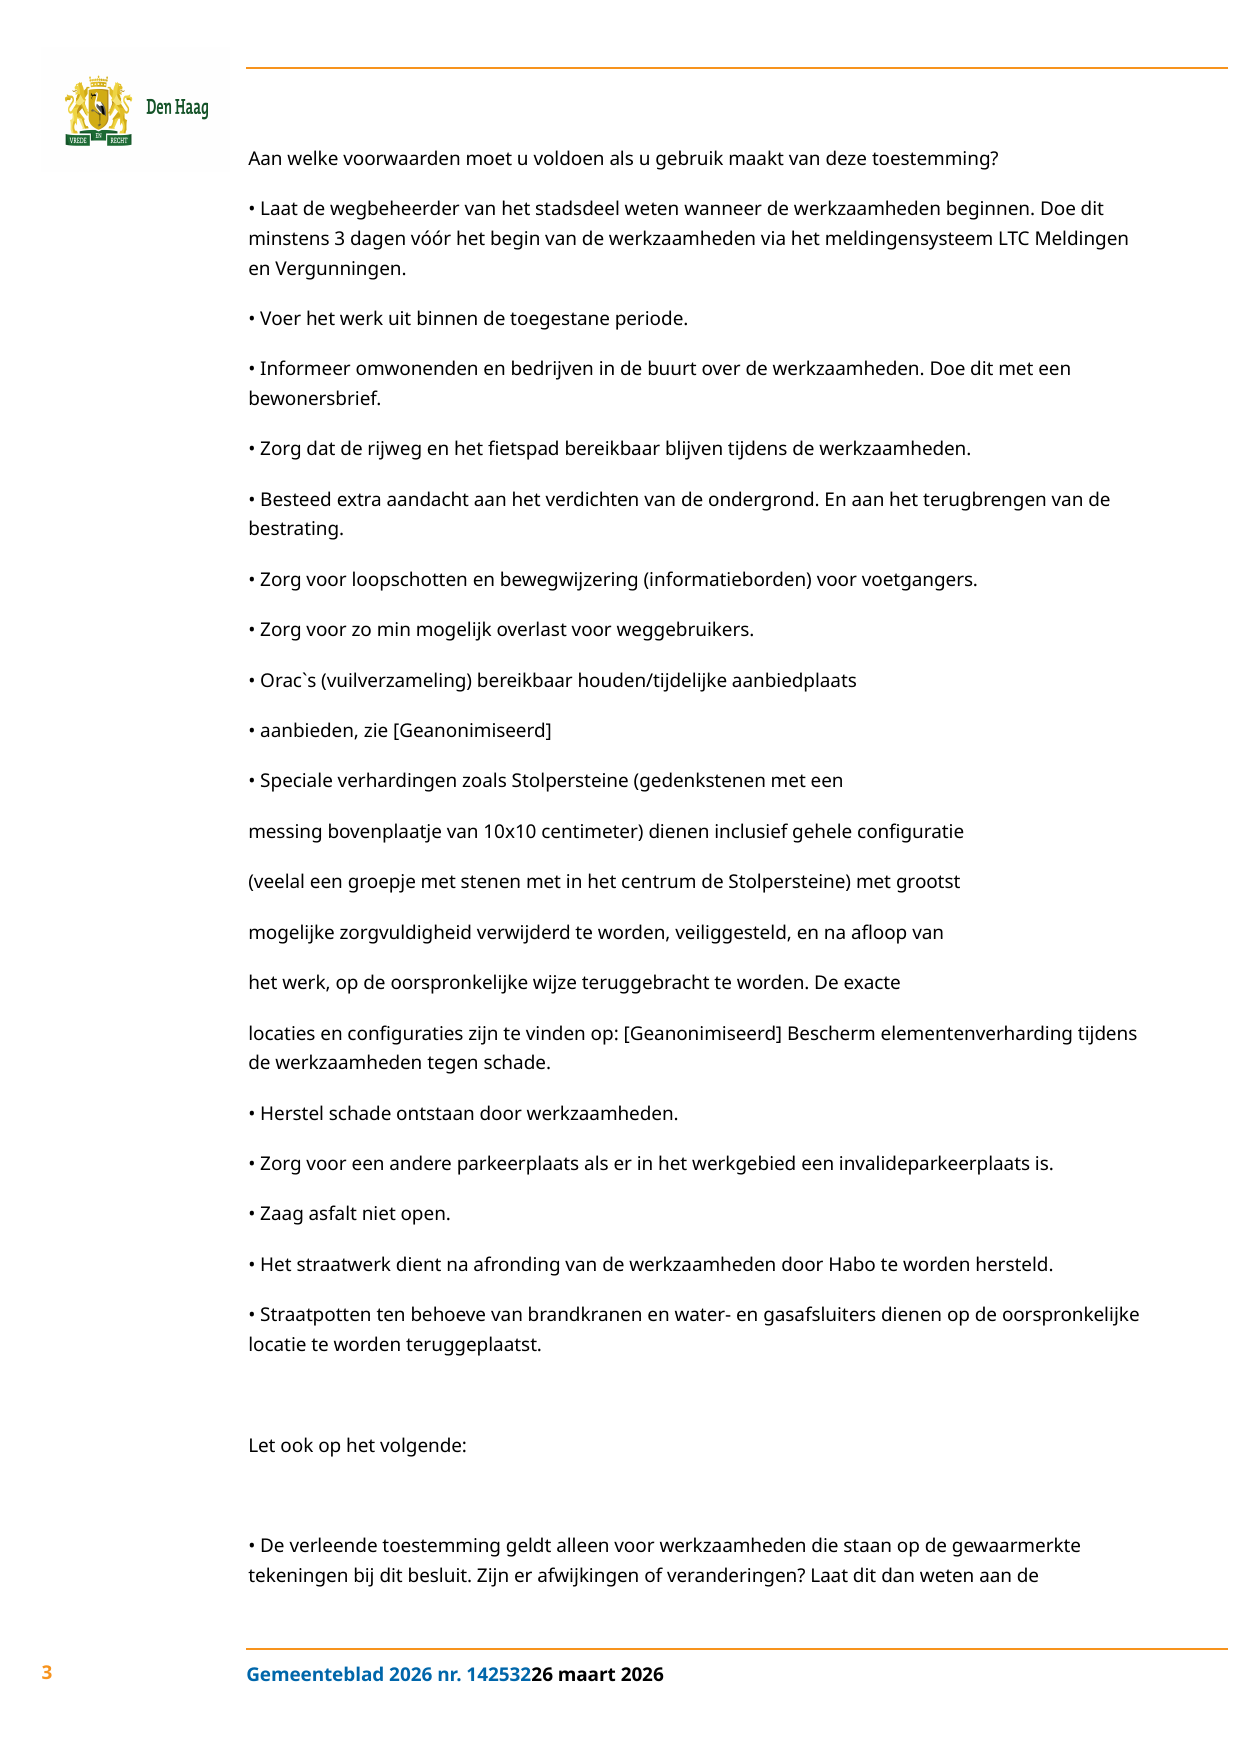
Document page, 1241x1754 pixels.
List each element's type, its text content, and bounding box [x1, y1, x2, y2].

text locaties en configuraties zijn te vinden op: [Geanonimiseerd] Bescherm elementenverharding tijdens de werkzaamheden tegen schade. [248, 1020, 1152, 1075]
text mogelijke zorgvuldigheid verwijderd te worden, veiliggesteld, en na afloop van [248, 919, 1152, 945]
text • Zaag asfalt niet open. [248, 1201, 1152, 1226]
text Let ook op het volgende: [248, 1432, 1152, 1458]
text • Zorg voor een andere parkeerplaats als er in het werkgebied een invalideparkeerplaats is. [248, 1150, 1152, 1176]
text • Laat de wegbeheerder van het stadsdeel weten wanneer de werkzaamheden beginnen. Doe dit minstens 3 dagen vóór het begin van de werkzaamheden via het meldingensysteem LTC Meldingen en Vergunningen. [248, 196, 1152, 281]
text • Zorg dat de rijweg en het fietspad bereikbaar blijven tijdens de werkzaamheden. [248, 436, 1152, 461]
text • Voer het werk uit binnen de toegestane periode. [248, 305, 1152, 331]
text Aan welke voorwaarden moet u voldoen als u gebruik maakt van deze toestemming? [248, 145, 1152, 171]
text • aanbieden, zie [Geanonimiseerd] [248, 717, 1152, 743]
text • Speciale verhardingen zoals Stolpersteine (gedenkstenen met een [248, 768, 1152, 793]
text • Het straatwerk dient na afronding van de werkzaamheden door Habo te worden hersteld. [248, 1251, 1152, 1277]
text • Besteed extra aandacht aan het verdichten van de ondergrond. En aan het terugbrengen van de bestrating. [248, 486, 1152, 541]
text • Zorg voor zo min mogelijk overlast voor weggebruikers. [248, 616, 1152, 642]
text • Orac`s (vuilverzameling) bereikbaar houden/tijdelijke aanbiedplaats [248, 667, 1152, 693]
text • De verleende toestemming geldt alleen voor werkzaamheden die staan op de gewaarmerkte tekeningen bij dit besluit. Zijn er afwijkingen of veranderingen? Laat dit dan weten aan de [248, 1533, 1152, 1588]
text (veelal een groepje met stenen met in het centrum de Stolpersteine) met grootst [248, 868, 1152, 894]
text • Straatpotten ten behoeve van brandkranen en water- en gasafsluiters dienen op de oorspronkelijke locatie te worden teruggeplaatst. [248, 1301, 1152, 1357]
text • Zorg voor loopschotten en bewegwijzering (informatieborden) voor voetgangers. [248, 566, 1152, 592]
text het werk, op de oorspronkelijke wijze teruggebracht te worden. De exacte [248, 969, 1152, 995]
picture [41, 47, 231, 172]
text • Herstel schade ontstaan door werkzaamheden. [248, 1100, 1152, 1126]
text • Informeer omwonenden en bedrijven in de buurt over de werkzaamheden. Doe dit met een bewonersbrief. [248, 356, 1152, 411]
text messing bovenplaatje van 10x10 centimeter) dienen inclusief gehele configuratie [248, 818, 1152, 844]
